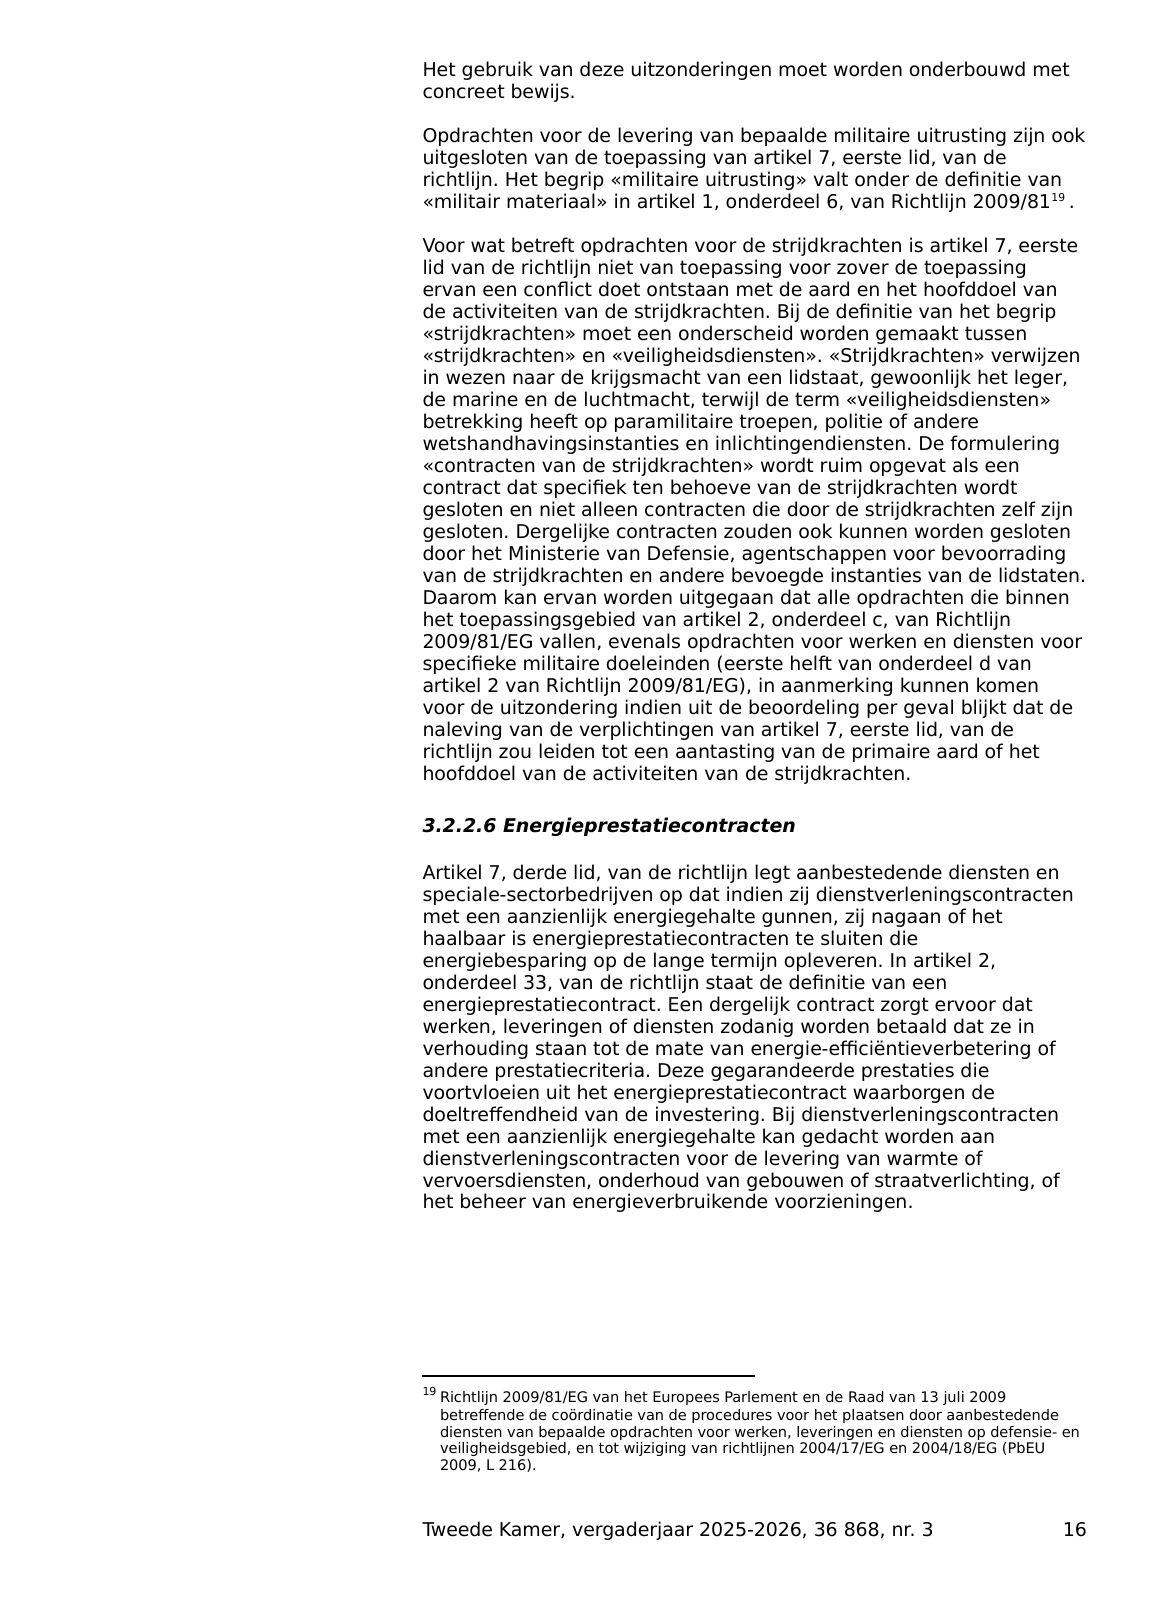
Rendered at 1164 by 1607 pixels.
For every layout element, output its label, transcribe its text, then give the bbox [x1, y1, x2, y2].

text Het gebruik van deze uitzonderingen moet worden onderbouwd met concreet bewijs. [422, 59, 1087, 103]
text Richtlijn 2009/81/EG van het Europees Parlement en de Raad van 13 juli 2009 betreffende de coördinatie van de procedures voor het plaatsen door aanbestedende diensten van bepaalde opdrachten voor werken, leveringen en diensten op defensie- en veiligheidsgebied, en tot wijziging van richtlijnen 2004/17/EG en 2004/18/EG (PbEU 2009, L 216). [422, 1385, 1087, 1474]
text Artikel 7, derde lid, van de richtlijn legt aanbestedende diensten en speciale-sectorbedrijven op dat indien zij dienstverleningscontracten met een aanzienlijk energiegehalte gunnen, zij nagaan of het haalbaar is energieprestatiecontracten te sluiten die energiebesparing op de lange termijn opleveren. In artikel 2, onderdeel 33, van de richtlijn staat de definitie van een energieprestatiecontract. Een dergelijk contract zorgt ervoor dat werken, leveringen of diensten zodanig worden betaald dat ze in verhouding staan tot de mate van energie-efficiëntieverbetering of andere prestatiecriteria. Deze gegarandeerde prestaties die voortvloeien uit het energieprestatiecontract waarborgen de doeltreffendheid van de investering. Bij dienstverleningscontracten met een aanzienlijk energiegehalte kan gedacht worden aan dienstverleningscontracten voor de levering van warmte of vervoersdiensten, onderhoud van gebouwen of straatverlichting, of het beheer van energieverbruikende voorzieningen. [422, 862, 1087, 1213]
subtitle 3.2.2.6 Energieprestatiecontracten [422, 815, 1087, 837]
text Opdrachten voor de levering van bepaalde militaire uitrusting zijn ook uitgesloten van de toepassing van artikel 7, eerste lid, van de richtlijn. Het begrip «militaire uitrusting» valt onder de definitie van «militair materiaal» in artikel 1, onderdeel 6, van Richtlijn 2009/81. [422, 125, 1087, 213]
text Voor wat betreft opdrachten voor de strijdkrachten is artikel 7, eerste lid van de richtlijn niet van toepassing voor zover de toepassing ervan een conflict doet ontstaan met de aard en het hoofddoel van de activiteiten van de strijdkrachten. Bij de definitie van het begrip «strijdkrachten» moet een onderscheid worden gemaakt tussen «strijdkrachten» en «veiligheidsdiensten». «Strijdkrachten» verwijzen in wezen naar de krijgsmacht van een lidstaat, gewoonlijk het leger, de marine en de luchtmacht, terwijl de term «veiligheidsdiensten» betrekking heeft op paramilitaire troepen, politie of andere wetshandhavingsinstanties en inlichtingendiensten. De formulering «contracten van de strijdkrachten» wordt ruim opgevat als een contract dat specifiek ten behoeve van de strijdkrachten wordt gesloten en niet alleen contracten die door de strijdkrachten zelf zijn gesloten. Dergelijke contracten zouden ook kunnen worden gesloten door het Ministerie van Defensie, agentschappen voor bevoorrading van de strijdkrachten en andere bevoegde instanties van de lidstaten. Daarom kan ervan worden uitgegaan dat alle opdrachten die binnen het toepassingsgebied van artikel 2, onderdeel c, van Richtlijn 2009/81/EG vallen, evenals opdrachten voor werken en diensten voor specifieke militaire doeleinden (eerste helft van onderdeel d van artikel 2 van Richtlijn 2009/81/EG), in aanmerking kunnen komen voor de uitzondering indien uit de beoordeling per geval blijkt dat de naleving van de verplichtingen van artikel 7, eerste lid, van de richtlijn zou leiden tot een aantasting van de primaire aard of het hoofddoel van de activiteiten van de strijdkrachten. [422, 235, 1087, 785]
